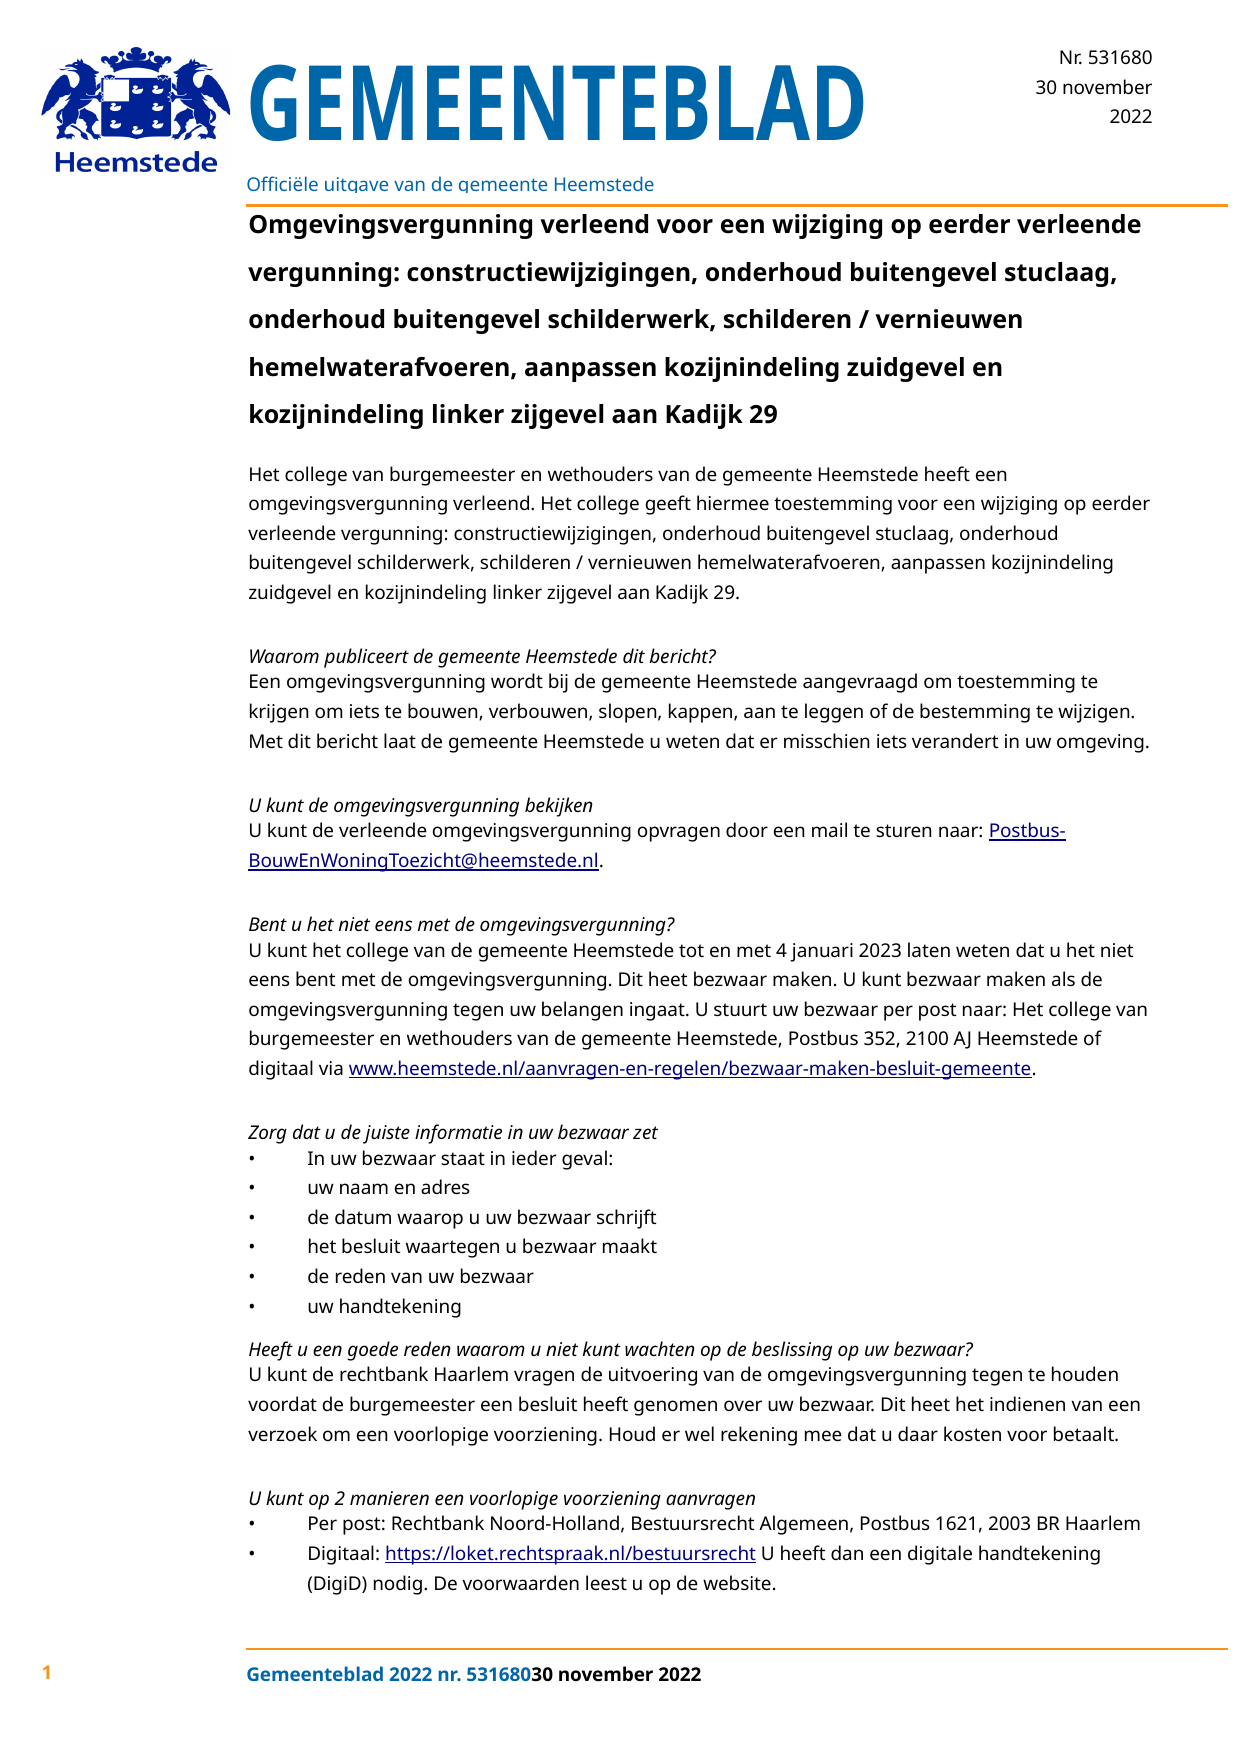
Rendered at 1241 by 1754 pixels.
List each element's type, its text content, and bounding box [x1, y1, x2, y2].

text U kunt de omgevingsvergunning bekijken [248, 792, 1152, 818]
list de reden van uw bezwaar [248, 1263, 1152, 1289]
list Per post: Rechtbank Noord-Holland, Bestuursrecht Algemeen, Postbus 1621, 2003 BR Haarlem [248, 1511, 1152, 1536]
text Een omgevingsvergunning wordt bij de gemeente Heemstede aangevraagd om toestemming te krijgen om iets te bouwen, verbouwen, slopen, kappen, aan te leggen of de bestemming te wijzigen. Met dit bericht laat de gemeente Heemstede u weten dat er misschien iets verandert in uw omgeving. [248, 669, 1152, 754]
list uw handtekening [248, 1293, 1152, 1318]
text U kunt de verleende omgevingsvergunning opvragen door een mail te sturen naar: Postbus-BouwEnWoningToezicht@heemstede.nl. [248, 818, 1152, 873]
text Omgevingsvergunning verleend voor een wijziging op eerder verleende vergunning: constructiewijzigingen, onderhoud buitengevel stuclaag, onderhoud buitengevel schilderwerk, schilderen / vernieuwen hemelwaterafvoeren, aanpassen kozijnindeling zuidgevel en kozijnindeling linker zijgevel aan Kadijk 29 [248, 207, 1152, 431]
text Waarom publiceert de gemeente Heemstede dit bericht? [248, 643, 1152, 669]
text Het college van burgemeester en wethouders van de gemeente Heemstede heeft een omgevingsvergunning verleend. Het college geeft hiermee toestemming voor een wijziging op eerder verleende vergunning: constructiewijzigingen, onderhoud buitengevel stuclaag, onderhoud buitengevel schilderwerk, schilderen / vernieuwen hemelwaterafvoeren, aanpassen kozijnindeling zuidgevel en kozijnindeling linker zijgevel aan Kadijk 29. [248, 461, 1152, 605]
list Digitaal: https://loket.rechtspraak.nl/bestuursrecht U heeft dan een digitale handtekening (DigiD) nodig. De voorwaarden leest u op de website. [248, 1540, 1152, 1595]
list het besluit waartegen u bezwaar maakt [248, 1234, 1152, 1259]
text U kunt op 2 manieren een voorlopige voorziening aanvragen [248, 1485, 1152, 1511]
picture [41, 47, 231, 172]
text Zorg dat u de juiste informatie in uw bezwaar zet [248, 1119, 1152, 1145]
list de datum waarop u uw bezwaar schrijft [248, 1204, 1152, 1230]
text Bent u het niet eens met de omgevingsvergunning? [248, 911, 1152, 937]
text U kunt de rechtbank Haarlem vragen de uitvoering van de omgevingsvergunning tegen te houden voordat de burgemeester een besluit heeft genomen over uw bezwaar. Dit heet het indienen van een verzoek om een voorlopige voorziening. Houd er wel rekening mee dat u daar kosten voor betaalt. [248, 1362, 1152, 1447]
list uw naam en adres [248, 1174, 1152, 1200]
text U kunt het college van de gemeente Heemstede tot en met 4 januari 2023 laten weten dat u het niet eens bent met de omgevingsvergunning. Dit heet bezwaar maken. U kunt bezwaar maken als de omgevingsvergunning tegen uw belangen ingaat. U stuurt uw bezwaar per post naar: Het college van burgemeester en wethouders van de gemeente Heemstede, Postbus 352, 2100 AJ Heemstede of digitaal via www.heemstede.nl/aanvragen-en-regelen/bezwaar-maken-besluit-gemeente. [248, 937, 1152, 1081]
list In uw bezwaar staat in ieder geval: [248, 1145, 1152, 1171]
text Heeft u een goede reden waarom u niet kunt wachten op de beslissing op uw bezwaar? [248, 1336, 1152, 1362]
